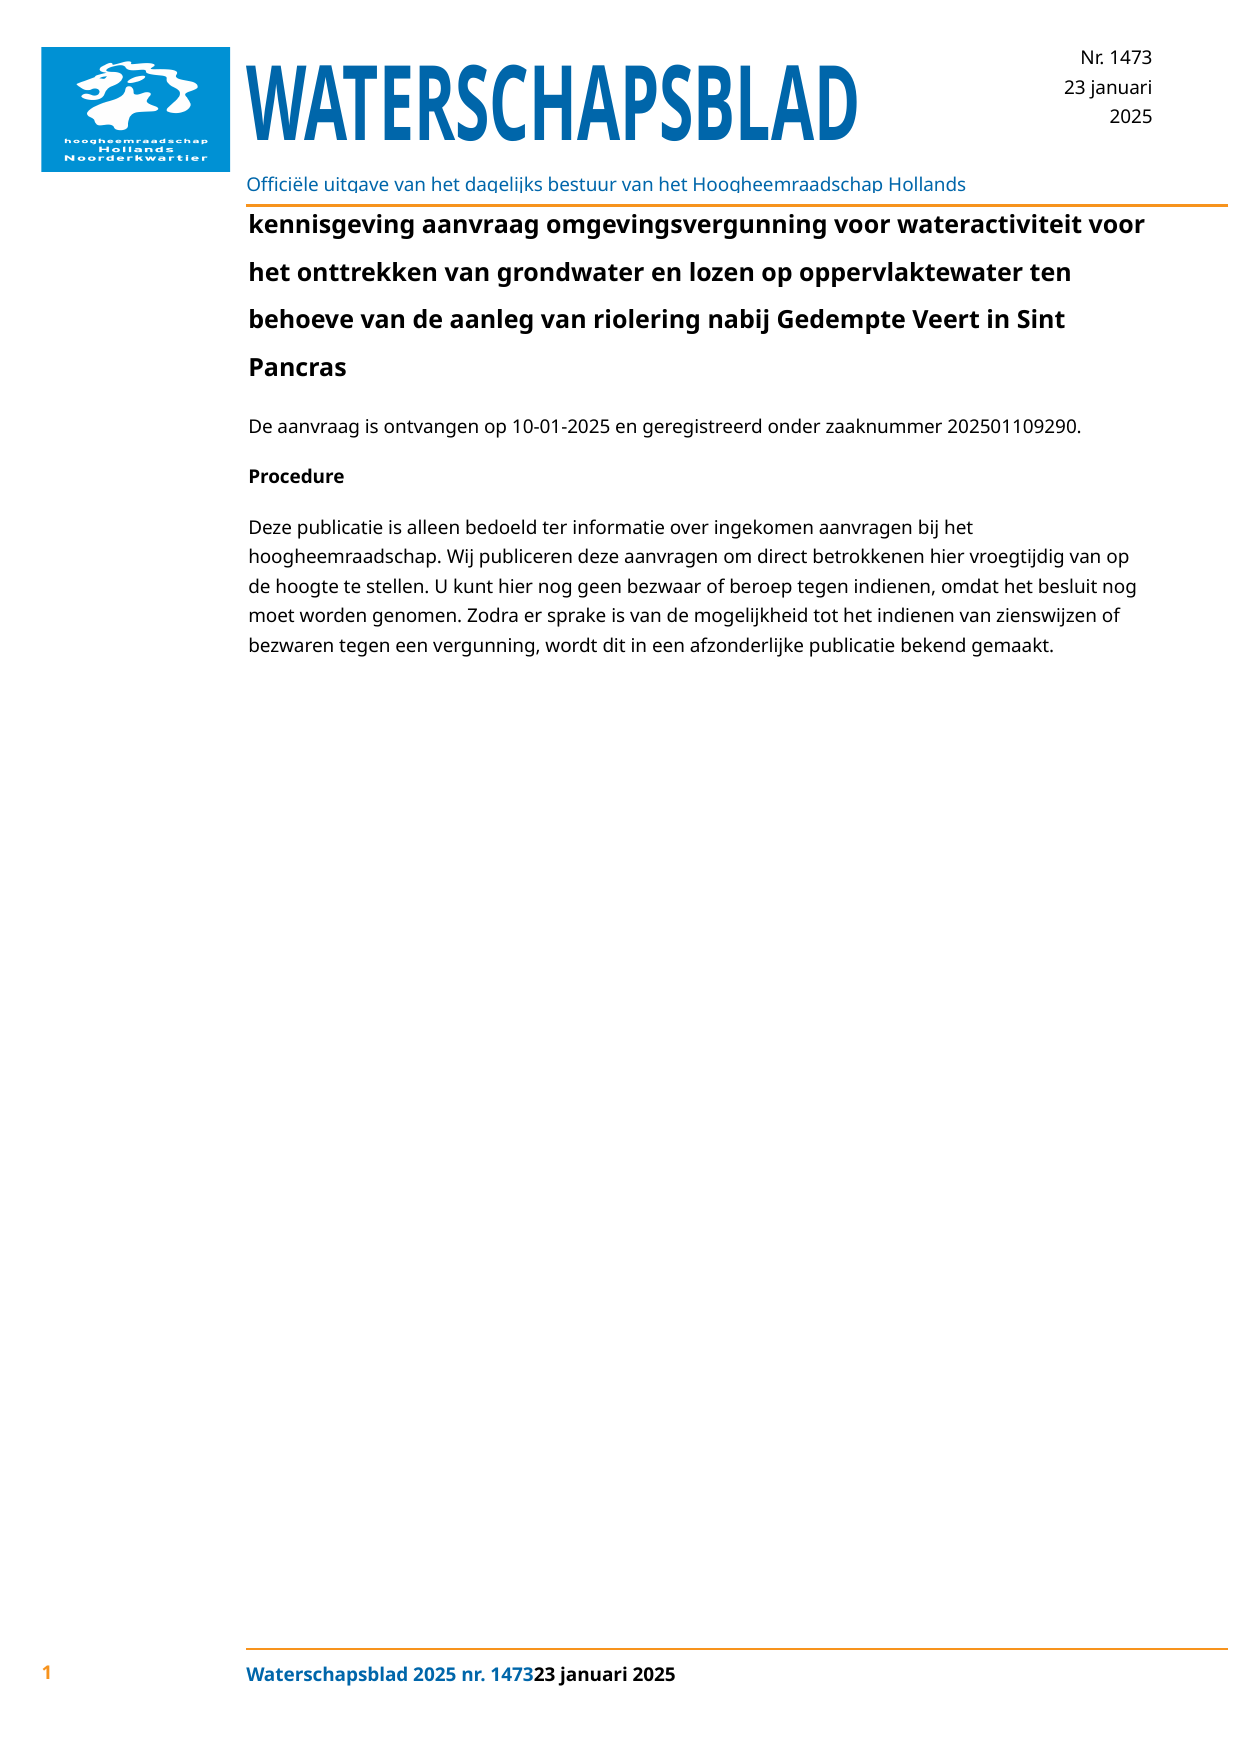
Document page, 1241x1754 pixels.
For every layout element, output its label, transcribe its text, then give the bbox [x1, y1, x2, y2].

text Deze publicatie is alleen bedoeld ter informatie over ingekomen aanvragen bij het hoogheemraadschap. Wij publiceren deze aanvragen om direct betrokkenen hier vroegtijdig van op de hoogte te stellen. U kunt hier nog geen bezwaar of beroep tegen indienen, omdat het besluit nog moet worden genomen. Zodra er sprake is van de mogelijkheid tot het indienen van zienswijzen of bezwaren tegen een vergunning, wordt dit in een afzonderlijke publicatie bekend gemaakt. [248, 514, 1152, 658]
text De aanvraag is ontvangen op 10-01-2025 en geregistreerd onder zaaknummer 202501109290. [248, 413, 1152, 439]
text Procedure [248, 463, 1152, 489]
picture [118, 62, 197, 112]
text kennisgeving aanvraag omgevingsvergunning voor wateractiviteit voor het onttrekken van grondwater en lozen op oppervlaktewater ten behoeve van de aanleg van riolering nabij Gedempte Veert in Sint Pancras [248, 207, 1152, 384]
picture [78, 64, 122, 99]
picture [129, 76, 144, 82]
picture [88, 87, 157, 130]
